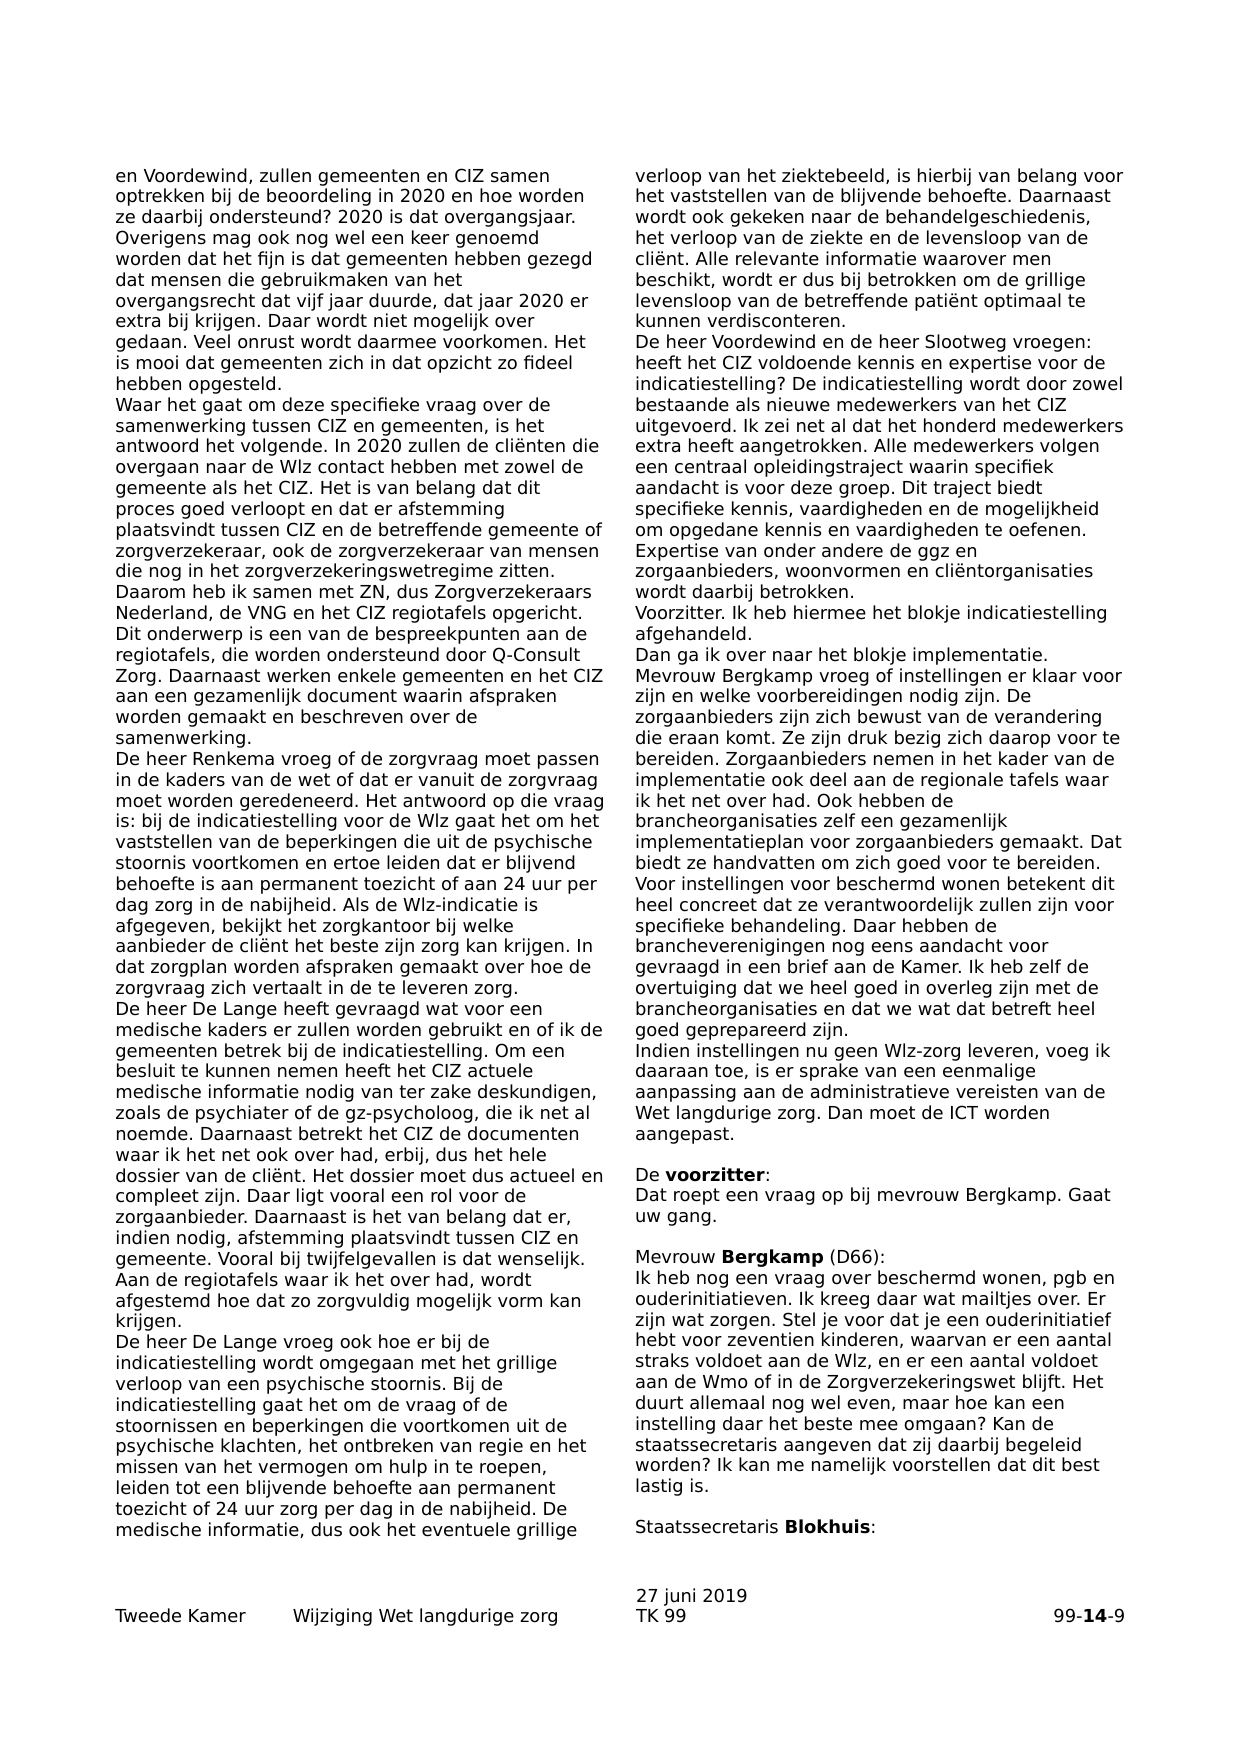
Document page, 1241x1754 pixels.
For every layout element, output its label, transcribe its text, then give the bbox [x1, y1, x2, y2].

text Ik heb nog een vraag over beschermd wonen, pgb en ouderinitiatieven. Ik kreeg daar wat mailtjes over. Er zijn wat zorgen. Stel je voor dat je een ouderinitiatief hebt voor zeventien kinderen, waarvan er een aantal straks voldoet aan de Wlz, en er een aantal voldoet aan de Wmo of in de Zorgverzekeringswet blijft. Het duurt allemaal nog wel even, maar hoe kan een instelling daar het beste mee omgaan? Kan de staatssecretaris aangeven dat zij daarbij begeleid worden? Ik kan me namelijk voorstellen dat dit best lastig is. [635, 1268, 1125, 1497]
text Voorzitter. Ik heb hiermee het blokje indicatiestelling afgehandeld. [635, 603, 1125, 644]
text De heer De Lange heeft gevraagd wat voor een medische kaders er zullen worden gebruikt en of ik de gemeenten betrek bij de indicatiestelling. Om een besluit te kunnen nemen heeft het CIZ actuele medische informatie nodig van ter zake deskundigen, zoals de psychiater of de gz-psycholoog, die ik net al noemde. Daarnaast betrekt het CIZ de documenten waar ik het net ook over had, erbij, dus het hele dossier van de cliënt. Het dossier moet dus actueel en compleet zijn. Daar ligt vooral een rol voor de zorgaanbieder. Daarnaast is het van belang dat er, indien nodig, afstemming plaatsvindt tussen CIZ en gemeente. Vooral bij twijfelgevallen is dat wenselijk. Aan de regiotafels waar ik het over had, wordt afgestemd hoe dat zo zorgvuldig mogelijk vorm kan krijgen. [115, 999, 605, 1332]
text Voor instellingen voor beschermd wonen betekent dit heel concreet dat ze verantwoordelijk zullen zijn voor specifieke behandeling. Daar hebben de brancheverenigingen nog eens aandacht voor gevraagd in een brief aan de Kamer. Ik heb zelf de overtuiging dat we heel goed in overleg zijn met de brancheorganisaties en dat we wat dat betreft heel goed geprepareerd zijn. [635, 874, 1125, 1040]
text Waar het gaat om deze specifieke vraag over de samenwerking tussen CIZ en gemeenten, is het antwoord het volgende. In 2020 zullen de cliënten die overgaan naar de Wlz contact hebben met zowel de gemeente als het CIZ. Het is van belang dat dit proces goed verloopt en dat er afstemming plaatsvindt tussen CIZ en de betreffende gemeente of zorgverzekeraar, ook de zorgverzekeraar van mensen die nog in het zorgverzekeringswetregime zitten. Daarom heb ik samen met ZN, dus Zorgverzekeraars Nederland, de VNG en het CIZ regiotafels opgericht. Dit onderwerp is een van de bespreekpunten aan de regiotafels, die worden ondersteund door Q-Consult Zorg. Daarnaast werken enkele gemeenten en het CIZ aan een gezamenlijk document waarin afspraken worden gemaakt en beschreven over de samenwerking. [115, 394, 605, 749]
text en Voordewind, zullen gemeenten en CIZ samen optrekken bij de beoordeling in 2020 en hoe worden ze daarbij ondersteund? 2020 is dat overgangsjaar. Overigens mag ook nog wel een keer genoemd worden dat het fijn is dat gemeenten hebben gezegd dat mensen die gebruikmaken van het overgangsrecht dat vijf jaar duurde, dat jaar 2020 er extra bij krijgen. Daar wordt niet mogelijk over gedaan. Veel onrust wordt daarmee voorkomen. Het is mooi dat gemeenten zich in dat opzicht zo fideel hebben opgesteld. [115, 165, 605, 394]
text De heer Voordewind en de heer Slootweg vroegen: heeft het CIZ voldoende kennis en expertise voor de indicatiestelling? De indicatiestelling wordt door zowel bestaande als nieuwe medewerkers van het CIZ uitgevoerd. Ik zei net al dat het honderd medewerkers extra heeft aangetrokken. Alle medewerkers volgen een centraal opleidingstraject waarin specifiek aandacht is voor deze groep. Dit traject biedt specifieke kennis, vaardigheden en de mogelijkheid om opgedane kennis en vaardigheden te oefenen. Expertise van onder andere de ggz en zorgaanbieders, woonvormen en cliëntorganisaties wordt daarbij betrokken. [635, 332, 1125, 603]
text Mevrouw Bergkamp (D66): [635, 1247, 1125, 1268]
text verloop van het ziektebeeld, is hierbij van belang voor het vaststellen van de blijvende behoefte. Daarnaast wordt ook gekeken naar de behandelgeschiedenis, het verloop van de ziekte en de levensloop van de cliënt. Alle relevante informatie waarover men beschikt, wordt er dus bij betrokken om de grillige levensloop van de betreffende patiënt optimaal te kunnen verdisconteren. [635, 165, 1125, 332]
text Dan ga ik over naar het blokje implementatie. Mevrouw Bergkamp vroeg of instellingen er klaar voor zijn en welke voorbereidingen nodig zijn. De zorgaanbieders zijn zich bewust van de verandering die eraan komt. Ze zijn druk bezig zich daarop voor te bereiden. Zorgaanbieders nemen in het kader van de implementatie ook deel aan de regionale tafels waar ik het net over had. Ook hebben de brancheorganisaties zelf een gezamenlijk implementatieplan voor zorgaanbieders gemaakt. Dat biedt ze handvatten om zich goed voor te bereiden. [635, 644, 1125, 874]
text De voorzitter: [635, 1164, 1125, 1185]
text De heer De Lange vroeg ook hoe er bij de indicatiestelling wordt omgegaan met het grillige verloop van een psychische stoornis. Bij de indicatiestelling gaat het om de vraag of de stoornissen en beperkingen die voortkomen uit de psychische klachten, het ontbreken van regie en het missen van het vermogen om hulp in te roepen, leiden tot een blijvende behoefte aan permanent toezicht of 24 uur zorg per dag in de nabijheid. De medische informatie, dus ook het eventuele grillige [115, 1332, 605, 1540]
text De heer Renkema vroeg of de zorgvraag moet passen in de kaders van de wet of dat er vanuit de zorgvraag moet worden geredeneerd. Het antwoord op die vraag is: bij de indicatiestelling voor de Wlz gaat het om het vaststellen van de beperkingen die uit de psychische stoornis voortkomen en ertoe leiden dat er blijvend behoefte is aan permanent toezicht of aan 24 uur per dag zorg in de nabijheid. Als de Wlz-indicatie is afgegeven, bekijkt het zorgkantoor bij welke aanbieder de cliënt het beste zijn zorg kan krijgen. In dat zorgplan worden afspraken gemaakt over hoe de zorgvraag zich vertaalt in de te leveren zorg. [115, 749, 605, 999]
text Indien instellingen nu geen Wlz-zorg leveren, voeg ik daaraan toe, is er sprake van een eenmalige aanpassing aan de administratieve vereisten van de Wet langdurige zorg. Dan moet de ICT worden aangepast. [635, 1040, 1125, 1144]
text Staatssecretaris Blokhuis: [635, 1517, 1125, 1537]
text Dat roept een vraag op bij mevrouw Bergkamp. Gaat uw gang. [635, 1185, 1125, 1227]
